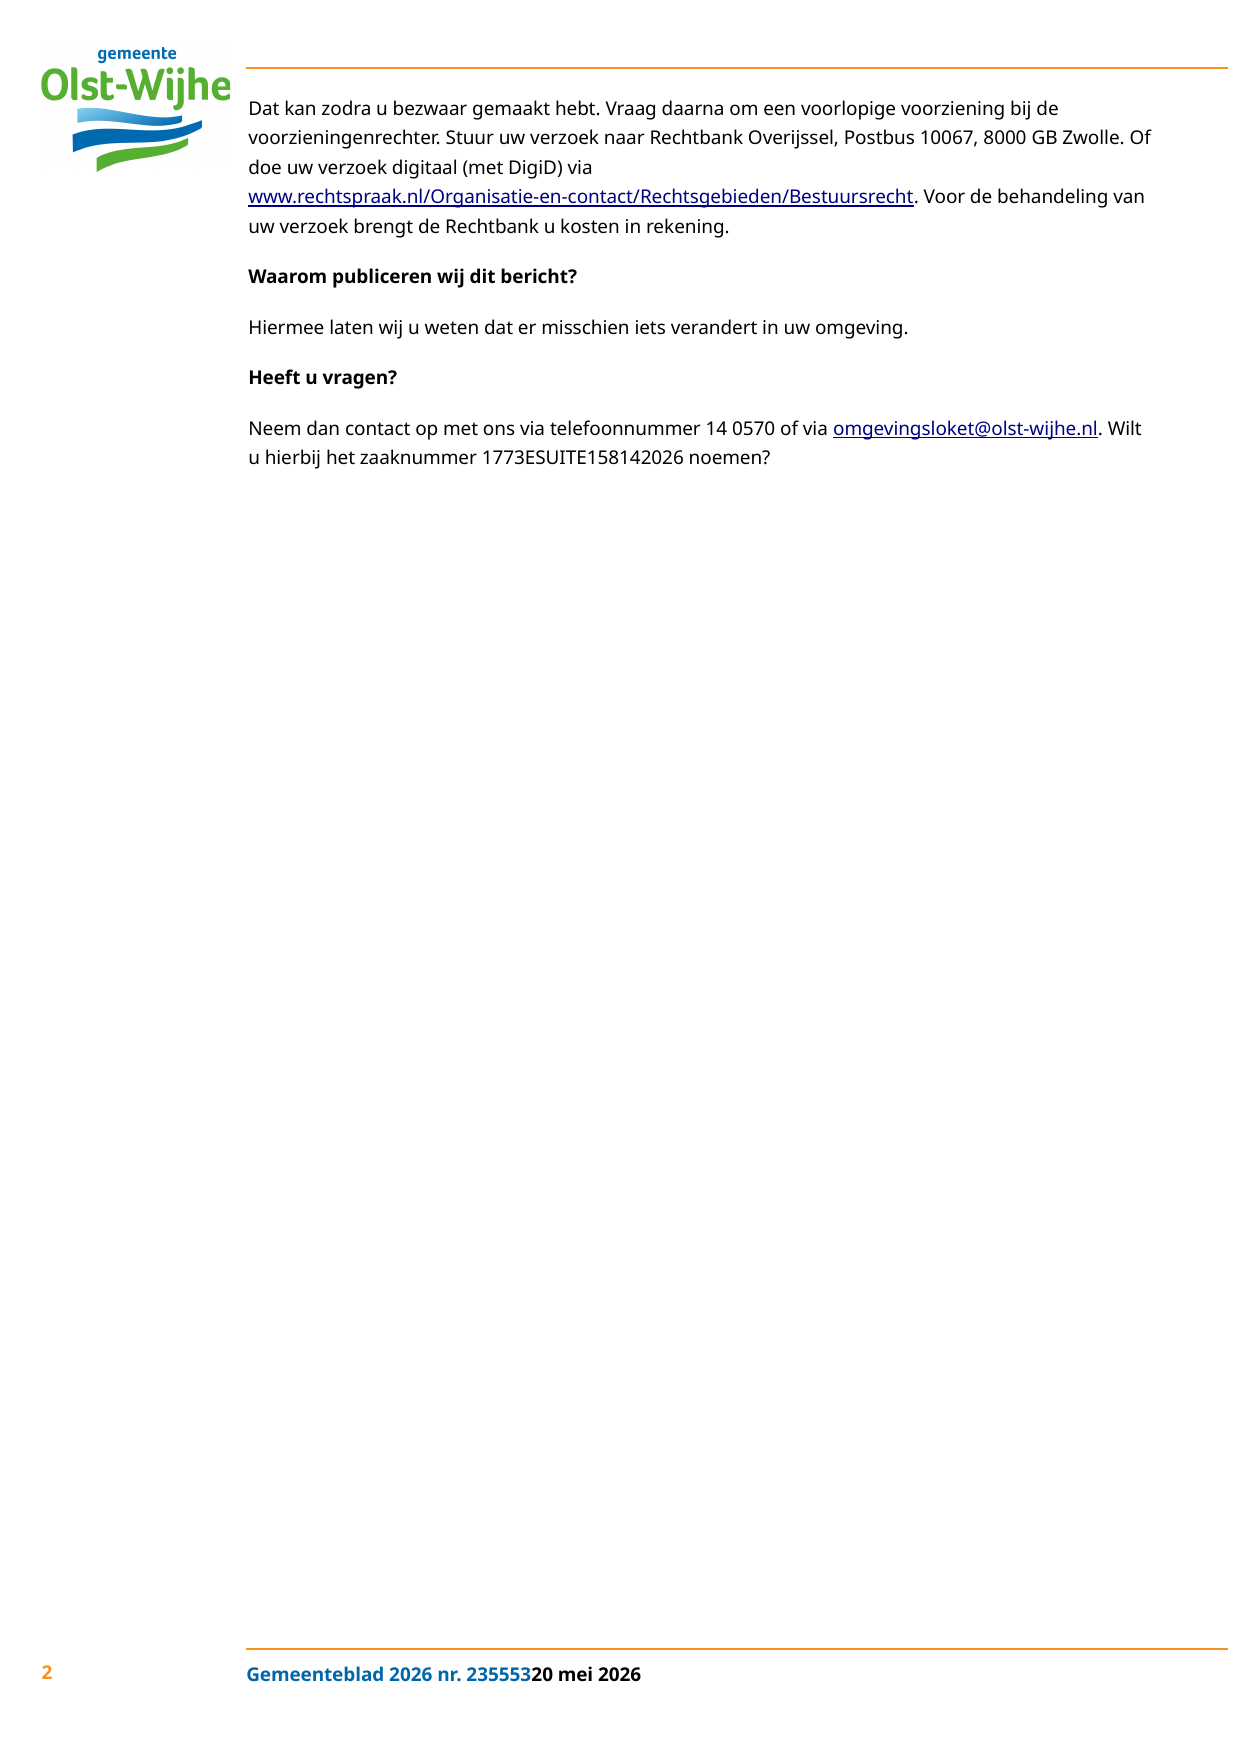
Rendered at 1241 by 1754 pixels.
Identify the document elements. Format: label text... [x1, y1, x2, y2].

text Hiermee laten wij u weten dat er misschien iets verandert in uw omgeving. [248, 314, 1152, 340]
picture [41, 47, 231, 172]
text Heeft u vragen? [248, 364, 1152, 390]
text Waarom publiceren wij dit bericht? [248, 263, 1152, 289]
text Neem dan contact op met ons via telefoonnummer 14 0570 of via omgevingsloket@olst-wijhe.nl. Wilt u hierbij het zaaknummer 1773ESUITE158142026 noemen? [248, 415, 1152, 470]
text Dat kan zodra u bezwaar gemaakt hebt. Vraag daarna om een voorlopige voorziening bij de voorzieningenrechter. Stuur uw verzoek naar Rechtbank Overijssel, Postbus 10067, 8000 GB Zwolle. Of doe uw verzoek digitaal (met DigiD) via www.rechtspraak.nl/Organisatie-en-contact/Rechtsgebieden/Bestuursrecht. Voor de behandeling van uw verzoek brengt de Rechtbank u kosten in rekening. [248, 95, 1152, 239]
